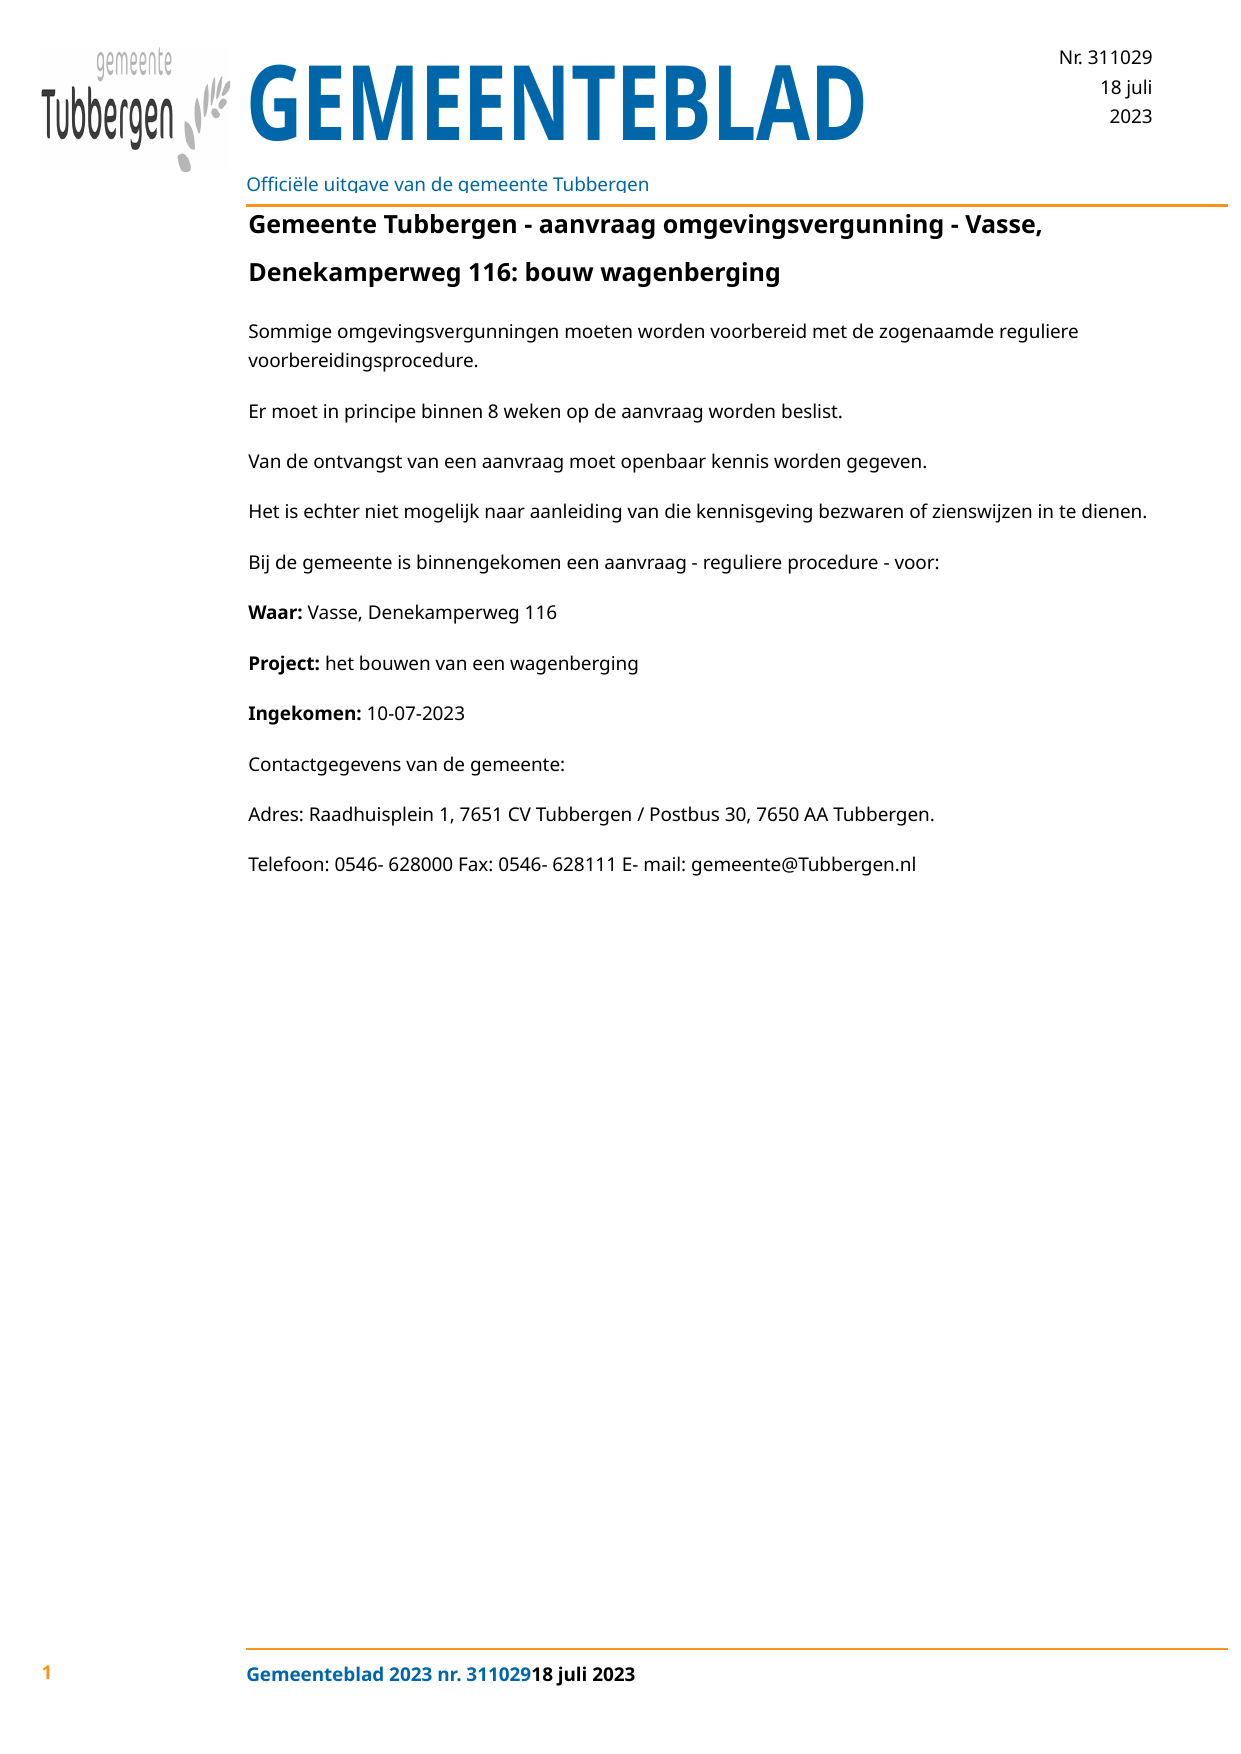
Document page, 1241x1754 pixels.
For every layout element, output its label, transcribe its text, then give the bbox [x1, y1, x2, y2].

text Van de ontvangst van een aanvraag moet openbaar kennis worden gegeven. [248, 448, 1152, 474]
text Ingekomen: 10-07-2023 [248, 700, 1152, 726]
text Adres: Raadhuisplein 1, 7651 CV Tubbergen / Postbus 30, 7650 AA Tubbergen. [248, 801, 1152, 827]
text Telefoon: 0546- 628000 Fax: 0546- 628111 E- mail: gemeente@Tubbergen.nl [248, 852, 1152, 877]
text Project: het bouwen van een wagenberging [248, 650, 1152, 676]
text Contactgegevens van de gemeente: [248, 751, 1152, 777]
text Er moet in principe binnen 8 weken op de aanvraag worden beslist. [248, 398, 1152, 424]
text Gemeente Tubbergen - aanvraag omgevingsvergunning - Vasse, Denekamperweg 116: bouw wagenberging [248, 207, 1152, 288]
picture [41, 47, 231, 172]
text Bij de gemeente is binnengekomen een aanvraag - reguliere procedure - voor: [248, 549, 1152, 575]
text Sommige omgevingsvergunningen moeten worden voorbereid met de zogenaamde reguliere voorbereidingsprocedure. [248, 318, 1152, 373]
text Het is echter niet mogelijk naar aanleiding van die kennisgeving bezwaren of zienswijzen in te dienen. [248, 499, 1152, 524]
text Waar: Vasse, Denekamperweg 116 [248, 599, 1152, 625]
